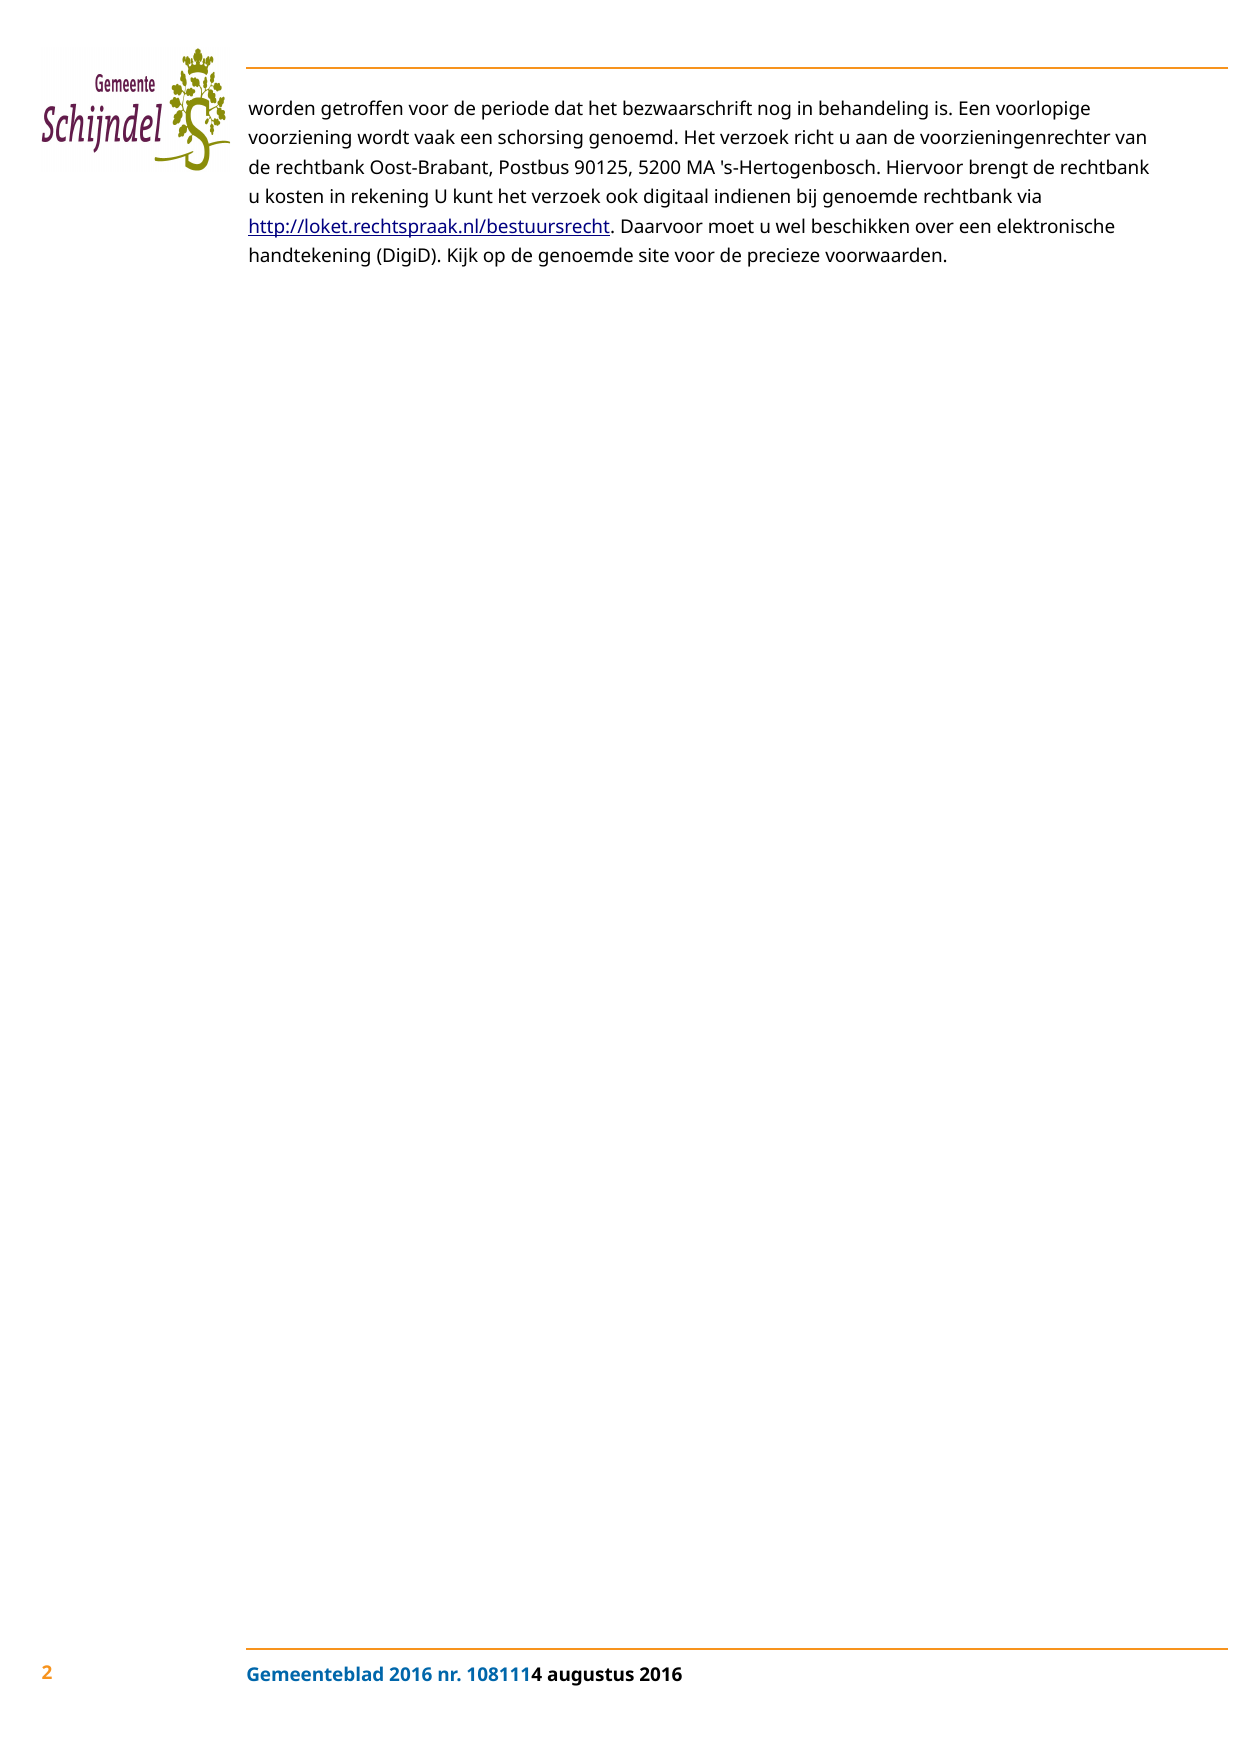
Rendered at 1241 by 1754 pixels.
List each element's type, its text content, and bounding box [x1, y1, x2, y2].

picture [41, 47, 231, 172]
text worden getroffen voor de periode dat het bezwaarschrift nog in behandeling is. Een voorlopige voorziening wordt vaak een schorsing genoemd. Het verzoek richt u aan de voorzieningenrechter van de rechtbank Oost-Brabant, Postbus 90125, 5200 MA 's-Hertogenbosch. Hiervoor brengt de rechtbank u kosten in rekening U kunt het verzoek ook digitaal indienen bij genoemde rechtbank via http://loket.rechtspraak.nl/bestuursrecht. Daarvoor moet u wel beschikken over een elektronische handtekening (DigiD). Kijk op de genoemde site voor de precieze voorwaarden. [248, 95, 1152, 268]
